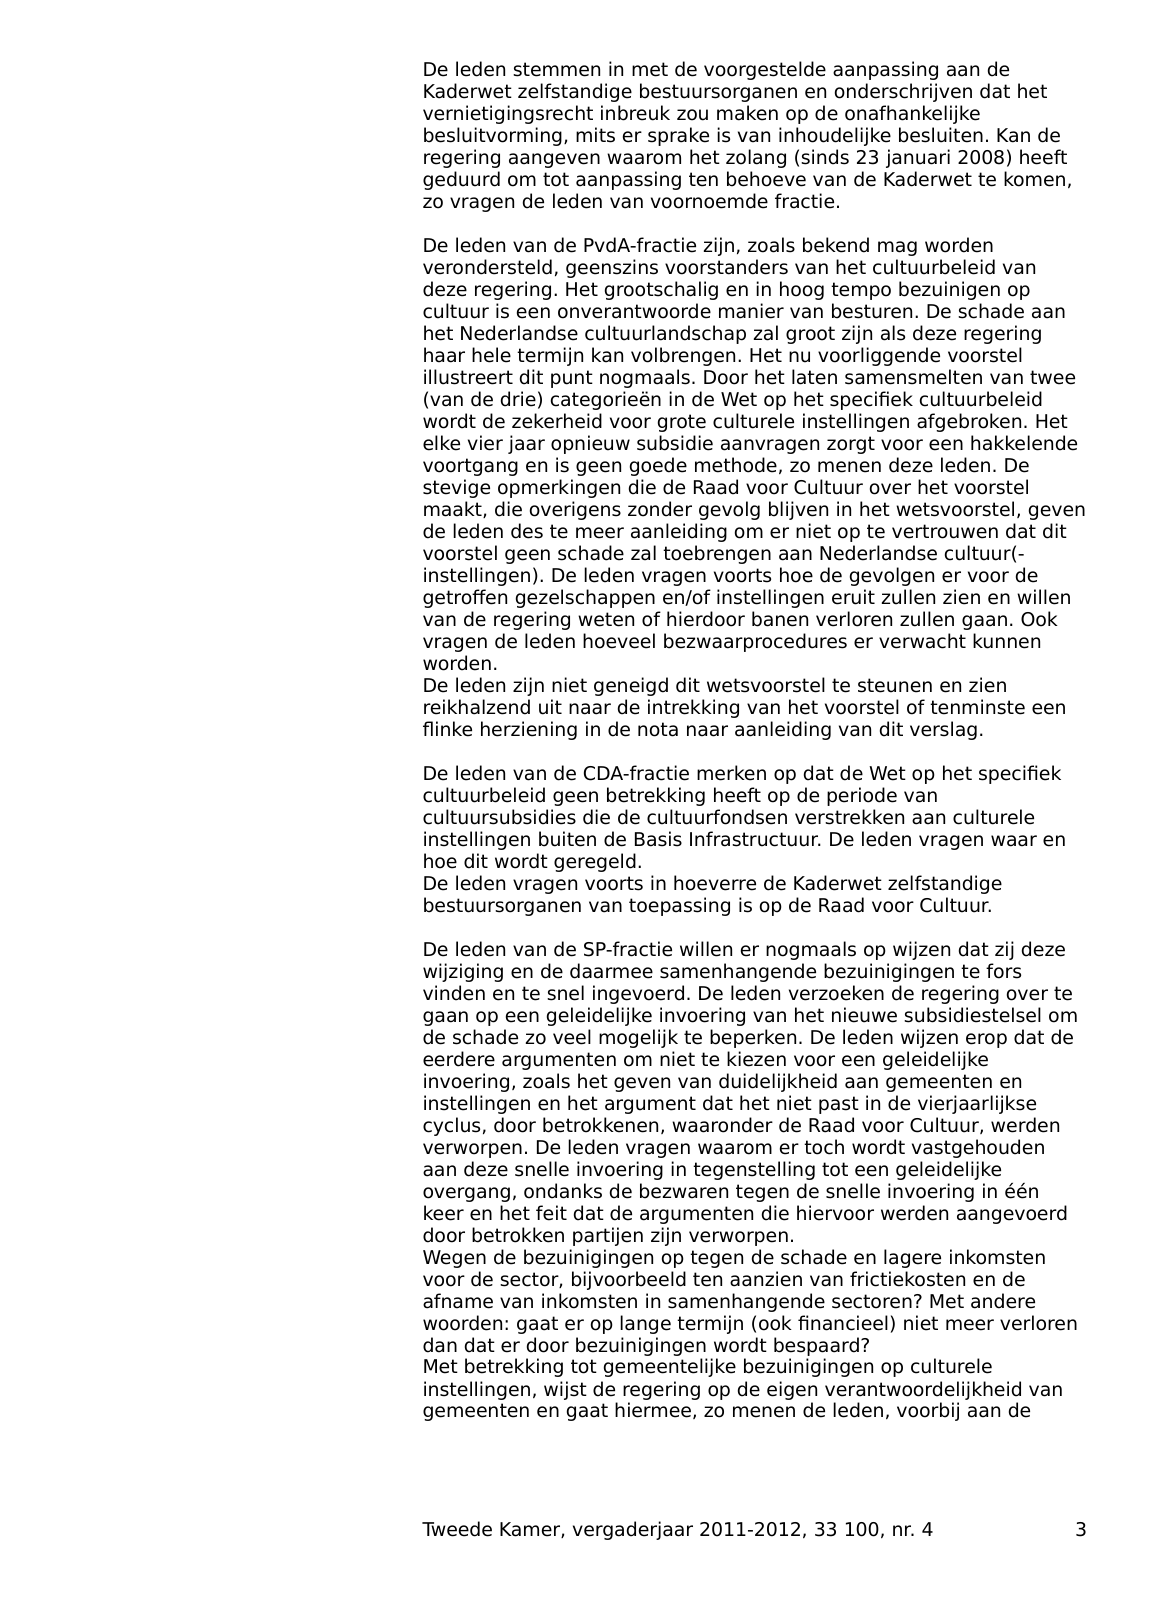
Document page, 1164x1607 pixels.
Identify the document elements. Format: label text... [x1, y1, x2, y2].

text De leden van de SP-fractie willen er nogmaals op wijzen dat zij deze wijziging en de daarmee samenhangende bezuinigingen te fors vinden en te snel ingevoerd. De leden verzoeken de regering over te gaan op een geleidelijke invoering van het nieuwe subsidiestelsel om de schade zo veel mogelijk te beperken. De leden wijzen erop dat de eerdere argumenten om niet te kiezen voor een geleidelijke invoering, zoals het geven van duidelijkheid aan gemeenten en instellingen en het argument dat het niet past in de vierjaarlijkse cyclus, door betrokkenen, waaronder de Raad voor Cultuur, werden verworpen. De leden vragen waarom er toch wordt vastgehouden aan deze snelle invoering in tegenstelling tot een geleidelijke overgang, ondanks de bezwaren tegen de snelle invoering in één keer en het feit dat de argumenten die hiervoor werden aangevoerd door betrokken partijen zijn verworpen. [422, 939, 1087, 1247]
text Wegen de bezuinigingen op tegen de schade en lagere inkomsten voor de sector, bijvoorbeeld ten aanzien van frictiekosten en de afname van inkomsten in samenhangende sectoren? Met andere woorden: gaat er op lange termijn (ook financieel) niet meer verloren dan dat er door bezuinigingen wordt bespaard? [422, 1247, 1087, 1356]
text Met betrekking tot gemeentelijke bezuinigingen op culturele instellingen, wijst de regering op de eigen verantwoordelijkheid van gemeenten en gaat hiermee, zo menen de leden, voorbij aan de [422, 1356, 1087, 1422]
text De leden zijn niet geneigd dit wetsvoorstel te steunen en zien reikhalzend uit naar de intrekking van het voorstel of tenminste een flinke herziening in de nota naar aanleiding van dit verslag. [422, 675, 1087, 741]
text De leden van de PvdA-fractie zijn, zoals bekend mag worden verondersteld, geenszins voorstanders van het cultuurbeleid van deze regering. Het grootschalig en in hoog tempo bezuinigen op cultuur is een onverantwoorde manier van besturen. De schade aan het Nederlandse cultuurlandschap zal groot zijn als deze regering haar hele termijn kan volbrengen. Het nu voorliggende voorstel illustreert dit punt nogmaals. Door het laten samensmelten van twee (van de drie) categorieën in de Wet op het specifiek cultuurbeleid wordt de zekerheid voor grote culturele instellingen afgebroken. Het elke vier jaar opnieuw subsidie aanvragen zorgt voor een hakkelende voortgang en is geen goede methode, zo menen deze leden. De stevige opmerkingen die de Raad voor Cultuur over het voorstel maakt, die overigens zonder gevolg blijven in het wetsvoorstel, geven de leden des te meer aanleiding om er niet op te vertrouwen dat dit voorstel geen schade zal toebrengen aan Nederlandse cultuur(-instellingen). De leden vragen voorts hoe de gevolgen er voor de getroffen gezelschappen en/of instellingen eruit zullen zien en willen van de regering weten of hierdoor banen verloren zullen gaan. Ook vragen de leden hoeveel bezwaarprocedures er verwacht kunnen worden. [422, 235, 1087, 675]
text De leden van de CDA-fractie merken op dat de Wet op het specifiek cultuurbeleid geen betrekking heeft op de periode van cultuursubsidies die de cultuurfondsen verstrekken aan culturele instellingen buiten de Basis Infrastructuur. De leden vragen waar en hoe dit wordt geregeld. [422, 763, 1087, 873]
text De leden stemmen in met de voorgestelde aanpassing aan de Kaderwet zelfstandige bestuursorganen en onderschrijven dat het vernietigingsrecht inbreuk zou maken op de onafhankelijke besluitvorming, mits er sprake is van inhoudelijke besluiten. Kan de regering aangeven waarom het zolang (sinds 23 januari 2008) heeft geduurd om tot aanpassing ten behoeve van de Kaderwet te komen, zo vragen de leden van voornoemde fractie. [422, 59, 1087, 213]
text De leden vragen voorts in hoeverre de Kaderwet zelfstandige bestuursorganen van toepassing is op de Raad voor Cultuur. [422, 873, 1087, 917]
